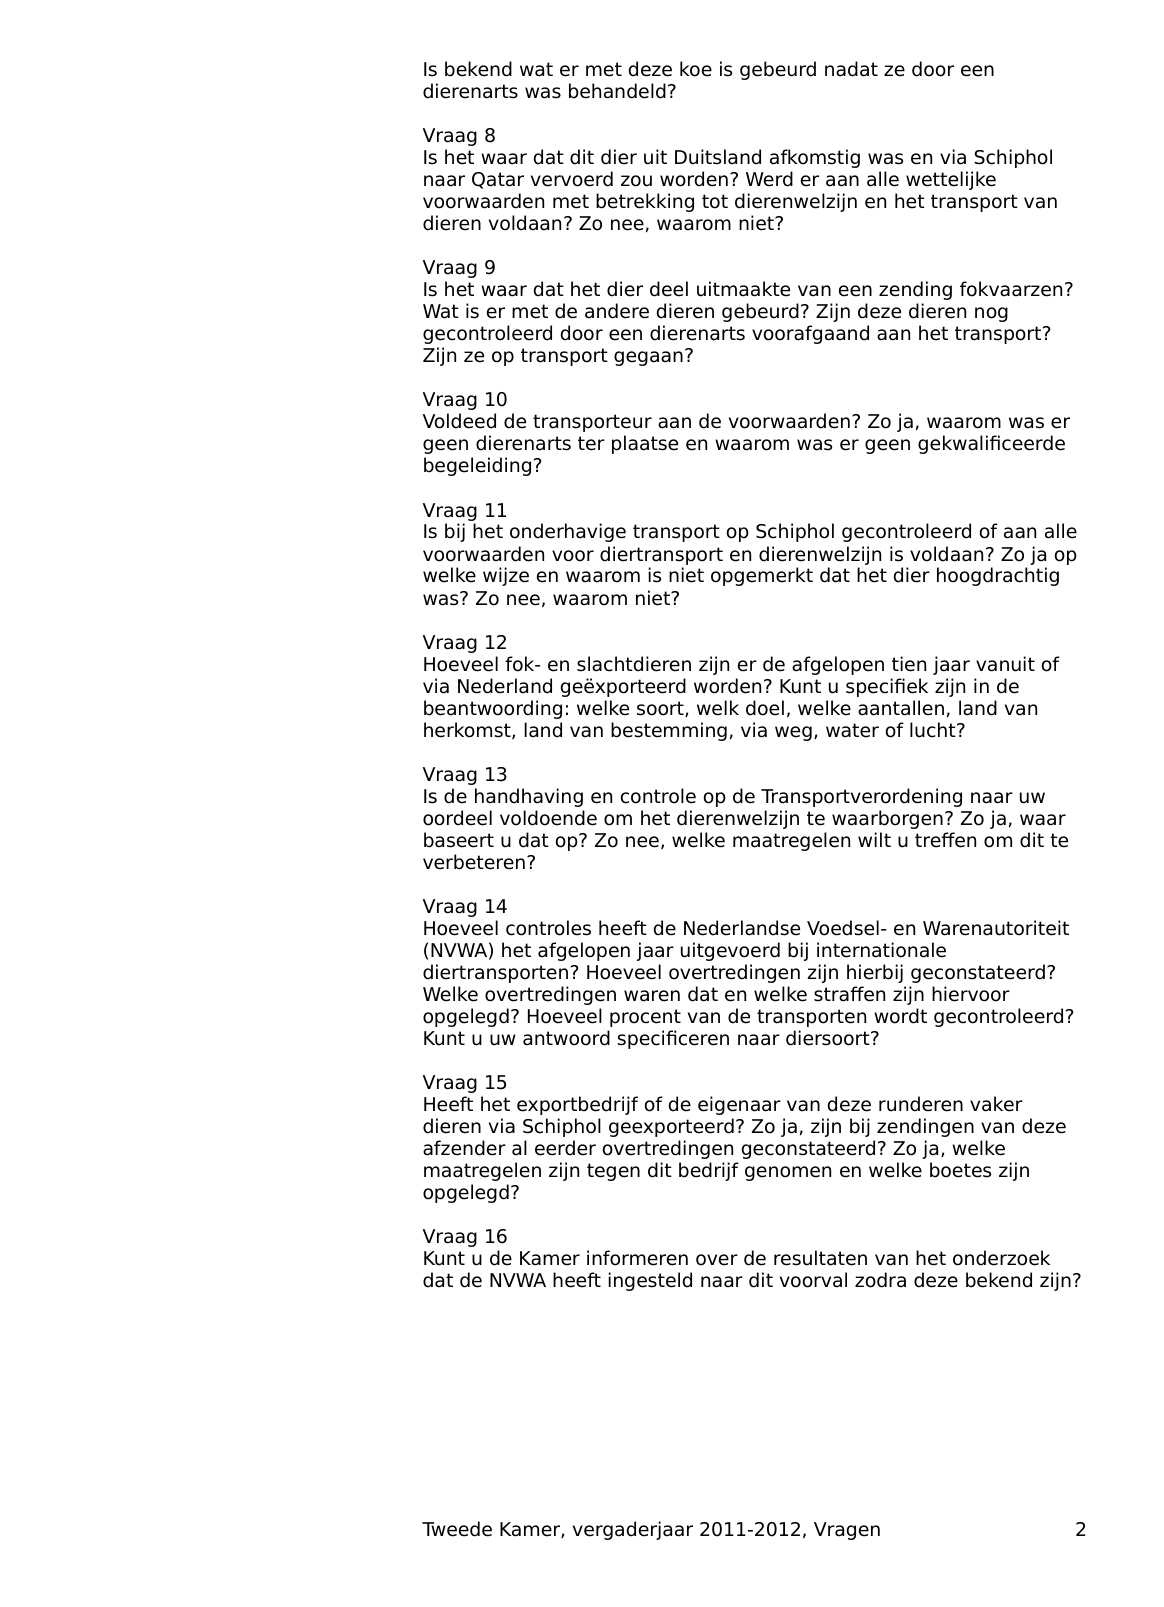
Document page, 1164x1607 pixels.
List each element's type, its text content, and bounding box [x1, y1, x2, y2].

text Is het waar dat dit dier uit Duitsland afkomstig was en via Schiphol naar Qatar vervoerd zou worden? Werd er aan alle wettelijke voorwaarden met betrekking tot dierenwelzijn en het transport van dieren voldaan? Zo nee, waarom niet? [422, 147, 1087, 235]
text Is de handhaving en controle op de Transportverordening naar uw oordeel voldoende om het dierenwelzijn te waarborgen? Zo ja, waar baseert u dat op? Zo nee, welke maatregelen wilt u treffen om dit te verbeteren? [422, 786, 1087, 873]
text Is het waar dat het dier deel uitmaakte van een zending fokvaarzen? Wat is er met de andere dieren gebeurd? Zijn deze dieren nog gecontroleerd door een dierenarts voorafgaand aan het transport? Zijn ze op transport gegaan? [422, 279, 1087, 367]
text Voldeed de transporteur aan de voorwaarden? Zo ja, waarom was er geen dierenarts ter plaatse en waarom was er geen gekwalificeerde begeleiding? [422, 411, 1087, 477]
text Is bekend wat er met deze koe is gebeurd nadat ze door een dierenarts was behandeld? [422, 59, 1087, 103]
text Vraag 14 [422, 896, 1087, 918]
text Kunt u de Kamer informeren over de resultaten van het onderzoek dat de NVWA heeft ingesteld naar dit voorval zodra deze bekend zijn? [422, 1248, 1087, 1292]
text Vraag 12 [422, 632, 1087, 653]
text Heeft het exportbedrijf of de eigenaar van deze runderen vaker dieren via Schiphol geexporteerd? Zo ja, zijn bij zendingen van deze afzender al eerder overtredingen geconstateerd? Zo ja, welke maatregelen zijn tegen dit bedrijf genomen en welke boetes zijn opgelegd? [422, 1094, 1087, 1204]
text Is bij het onderhavige transport op Schiphol gecontroleerd of aan alle voorwaarden voor diertransport en dierenwelzijn is voldaan? Zo ja op welke wijze en waarom is niet opgemerkt dat het dier hoogdrachtig was? Zo nee, waarom niet? [422, 521, 1087, 609]
text Hoeveel controles heeft de Nederlandse Voedsel- en Warenautoriteit (NVWA) het afgelopen jaar uitgevoerd bij internationale diertransporten? Hoeveel overtredingen zijn hierbij geconstateerd? Welke overtredingen waren dat en welke straffen zijn hiervoor opgelegd? Hoeveel procent van de transporten wordt gecontroleerd? Kunt u uw antwoord specificeren naar diersoort? [422, 918, 1087, 1049]
text Vraag 9 [422, 257, 1087, 279]
text Vraag 13 [422, 764, 1087, 786]
text Hoeveel fok- en slachtdieren zijn er de afgelopen tien jaar vanuit of via Nederland geëxporteerd worden? Kunt u specifiek zijn in de beantwoording: welke soort, welk doel, welke aantallen, land van herkomst, land van bestemming, via weg, water of lucht? [422, 653, 1087, 741]
text Vraag 10 [422, 389, 1087, 411]
text Vraag 16 [422, 1226, 1087, 1248]
text Vraag 15 [422, 1072, 1087, 1094]
text Vraag 8 [422, 125, 1087, 147]
text Vraag 11 [422, 499, 1087, 521]
